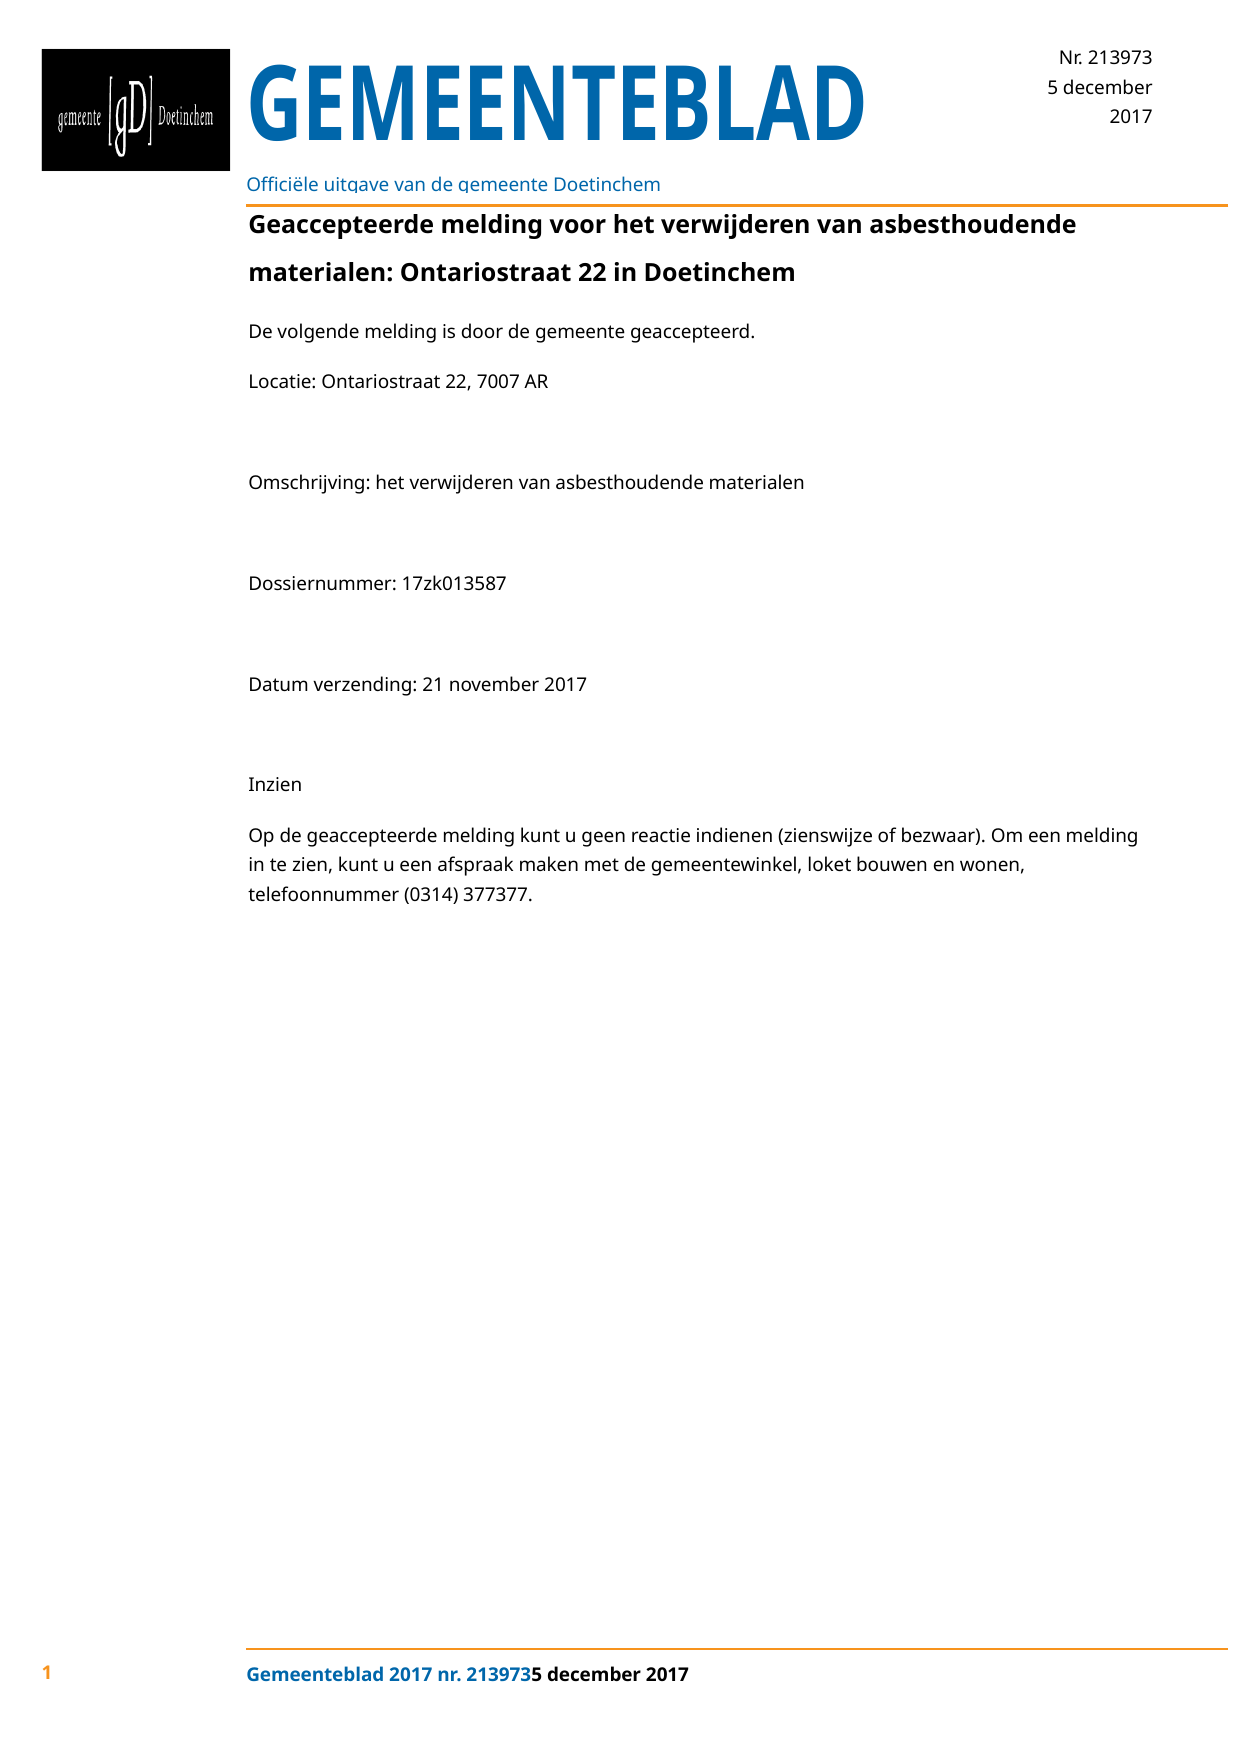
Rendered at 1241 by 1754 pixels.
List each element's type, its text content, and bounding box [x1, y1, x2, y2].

text Omschrijving: het verwijderen van asbesthoudende materialen [248, 469, 1152, 495]
text De volgende melding is door de gemeente geaccepteerd. [248, 318, 1152, 344]
text Inzien [248, 772, 1152, 797]
text Datum verzending: 21 november 2017 [248, 671, 1152, 697]
text Dossiernummer: 17zk013587 [248, 570, 1152, 596]
text Geaccepteerde melding voor het verwijderen van asbesthoudende materialen: Ontariostraat 22 in Doetinchem [248, 207, 1152, 288]
picture [41, 47, 231, 172]
text Op de geaccepteerde melding kunt u geen reactie indienen (zienswijze of bezwaar). Om een melding in te zien, kunt u een afspraak maken met de gemeentewinkel, loket bouwen en wonen, telefoonnummer (0314) 377377. [248, 822, 1152, 907]
text Locatie: Ontariostraat 22, 7007 AR [248, 368, 1152, 394]
